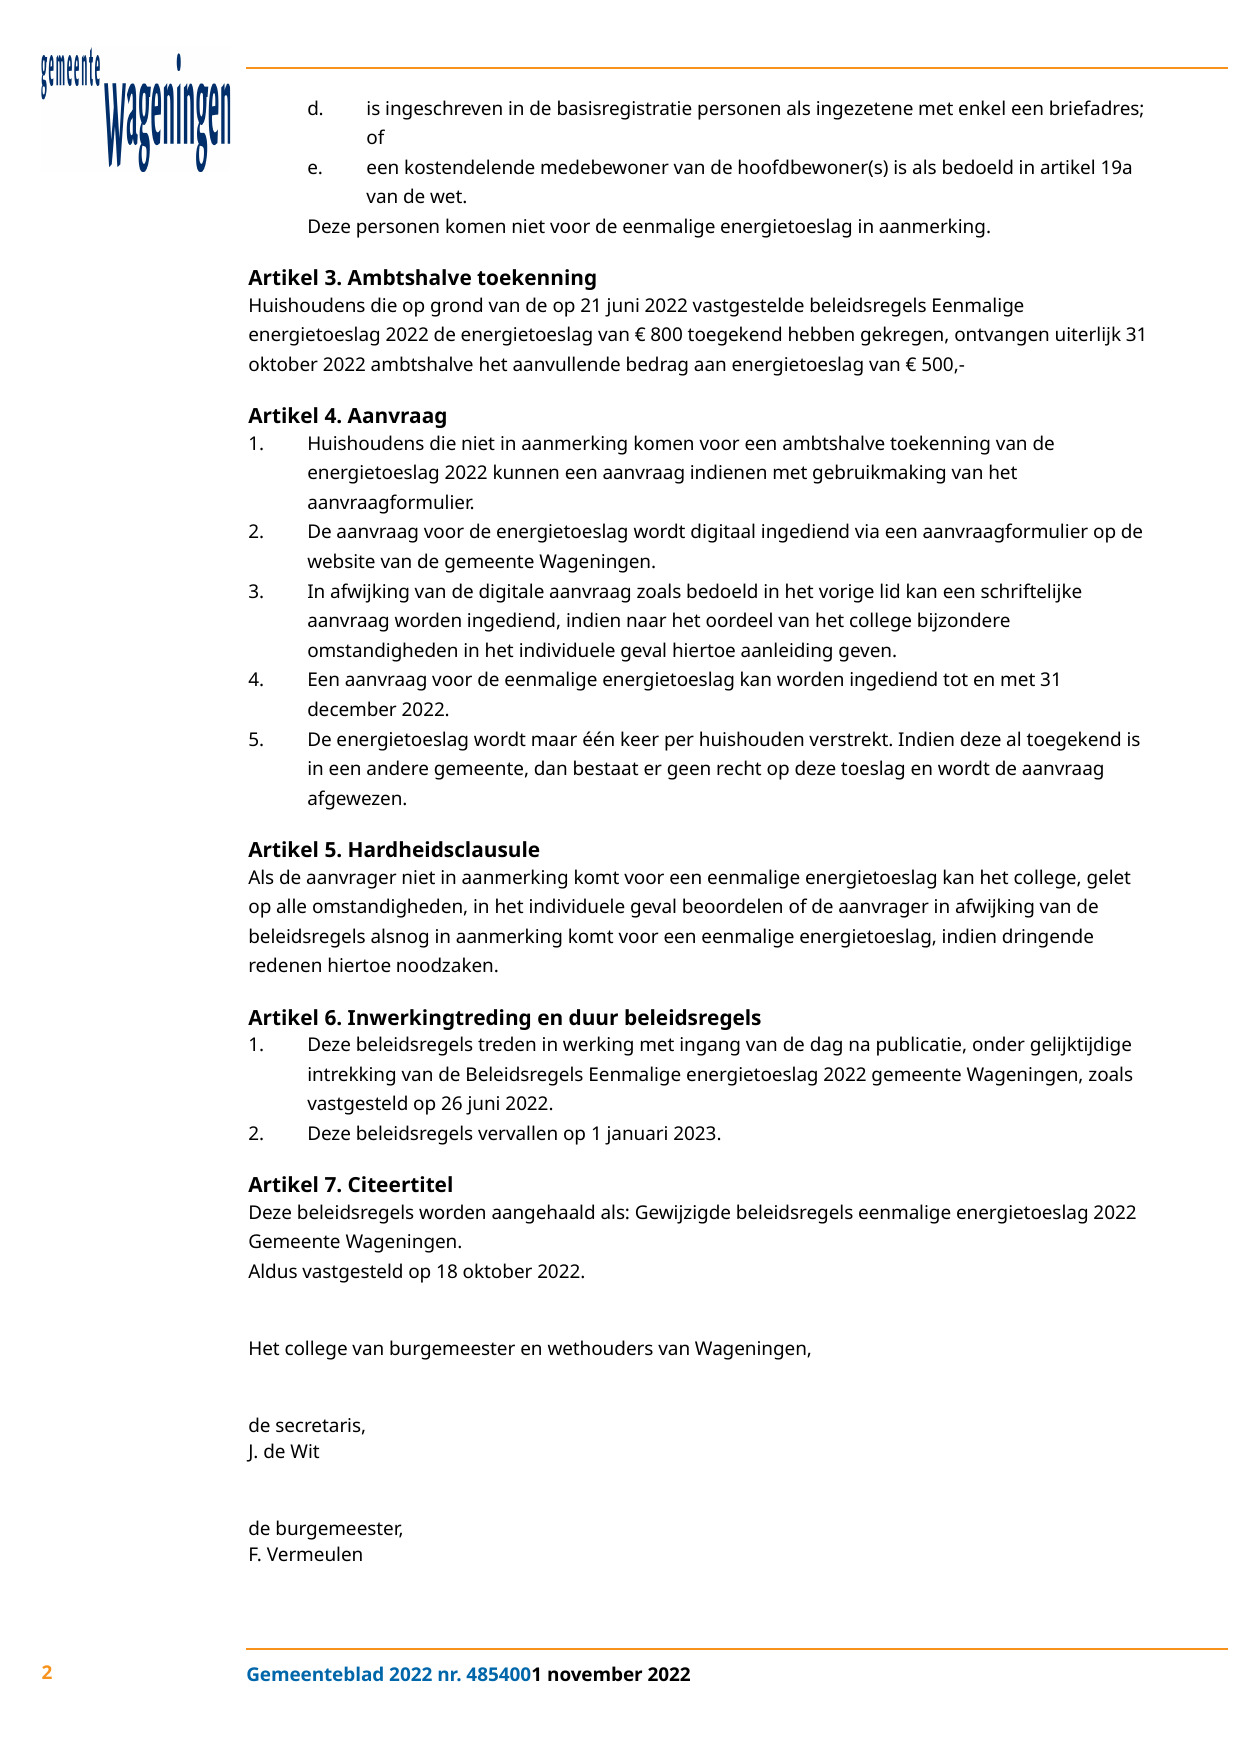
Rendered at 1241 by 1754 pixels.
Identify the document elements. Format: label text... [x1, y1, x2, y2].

text J. de Wit [248, 1438, 1152, 1464]
text Artikel 5. Hardheidsclausule [248, 835, 1152, 864]
text Artikel 6. Inwerkingtreding en duur beleidsregels [248, 1003, 1152, 1031]
list Deze beleidsregels vervallen op 1 januari 2023. [248, 1120, 1152, 1146]
text Deze beleidsregels worden aangehaald als: Gewijzigde beleidsregels eenmalige energietoeslag 2022 Gemeente Wageningen. [248, 1199, 1152, 1254]
text Als de aanvrager niet in aanmerking komt voor een eenmalige energietoeslag kan het college, gelet op alle omstandigheden, in het individuele geval beoordelen of de aanvrager in afwijking van de beleidsregels alsnog in aanmerking komt voor een eenmalige energietoeslag, indien dringende redenen hiertoe noodzaken. [248, 864, 1152, 978]
text Artikel 3. Ambtshalve toekenning [248, 263, 1152, 292]
picture [41, 47, 231, 172]
list In afwijking van de digitale aanvraag zoals bedoeld in het vorige lid kan een schriftelijke aanvraag worden ingediend, indien naar het oordeel van het college bijzondere omstandigheden in het individuele geval hiertoe aanleiding geven. [248, 578, 1152, 663]
list is ingeschreven in de basisregistratie personen als ingezetene met enkel een briefadres; of [307, 95, 1152, 150]
text de secretaris, [248, 1413, 1152, 1438]
list Huishoudens die niet in aanmerking komen voor een ambtshalve toekenning van de energietoeslag 2022 kunnen een aanvraag indienen met gebruikmaking van het aanvraagformulier. [248, 430, 1152, 515]
list een kostendelende medebewoner van de hoofdbewoner(s) is als bedoeld in artikel 19a van de wet. [307, 154, 1152, 209]
list Deze personen komen niet voor de eenmalige energietoeslag in aanmerking. [248, 213, 1152, 239]
text de burgemeester, [248, 1516, 1152, 1541]
list De aanvraag voor de energietoeslag wordt digitaal ingediend via een aanvraagformulier op de website van de gemeente Wageningen. [248, 519, 1152, 574]
list De energietoeslag wordt maar één keer per huishouden verstrekt. Indien deze al toegekend is in een andere gemeente, dan bestaat er geen recht op deze toeslag en wordt de aanvraag afgewezen. [248, 726, 1152, 811]
text Huishoudens die op grond van de op 21 juni 2022 vastgestelde beleidsregels Eenmalige energietoeslag 2022 de energietoeslag van € 800 toegekend hebben gekregen, ontvangen uiterlijk 31 oktober 2022 ambtshalve het aanvullende bedrag aan energietoeslag van € 500,- [248, 292, 1152, 377]
text Het college van burgemeester en wethouders van Wageningen, [248, 1335, 1152, 1361]
list Een aanvraag voor de eenmalige energietoeslag kan worden ingediend tot en met 31 december 2022. [248, 667, 1152, 722]
text F. Vermeulen [248, 1541, 1152, 1567]
text Artikel 7. Citeertitel [248, 1171, 1152, 1199]
text Artikel 4. Aanvraag [248, 402, 1152, 430]
text Aldus vastgesteld op 18 oktober 2022. [248, 1258, 1152, 1284]
list Deze beleidsregels treden in werking met ingang van de dag na publicatie, onder gelijktijdige intrekking van de Beleidsregels Eenmalige energietoeslag 2022 gemeente Wageningen, zoals vastgesteld op 26 juni 2022. [248, 1031, 1152, 1116]
